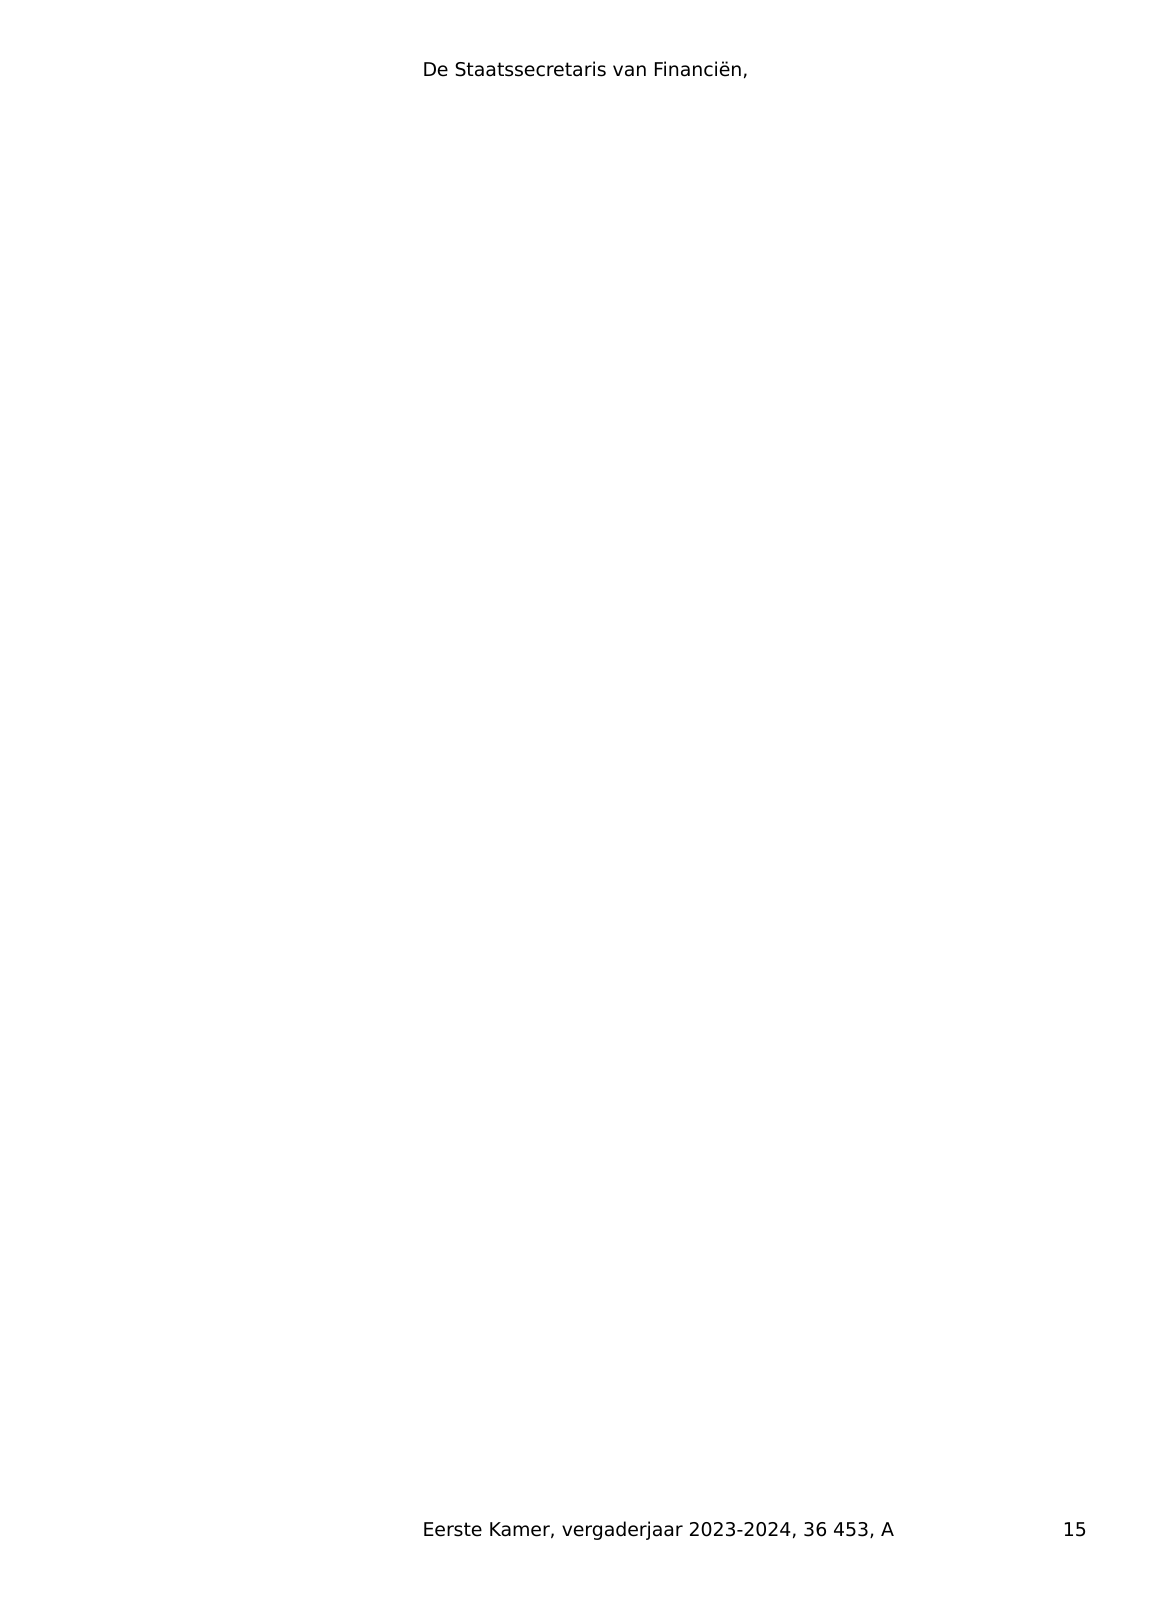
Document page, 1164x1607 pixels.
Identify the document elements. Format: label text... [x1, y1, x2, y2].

text De Staatssecretaris van Financiën, [422, 59, 1087, 81]
